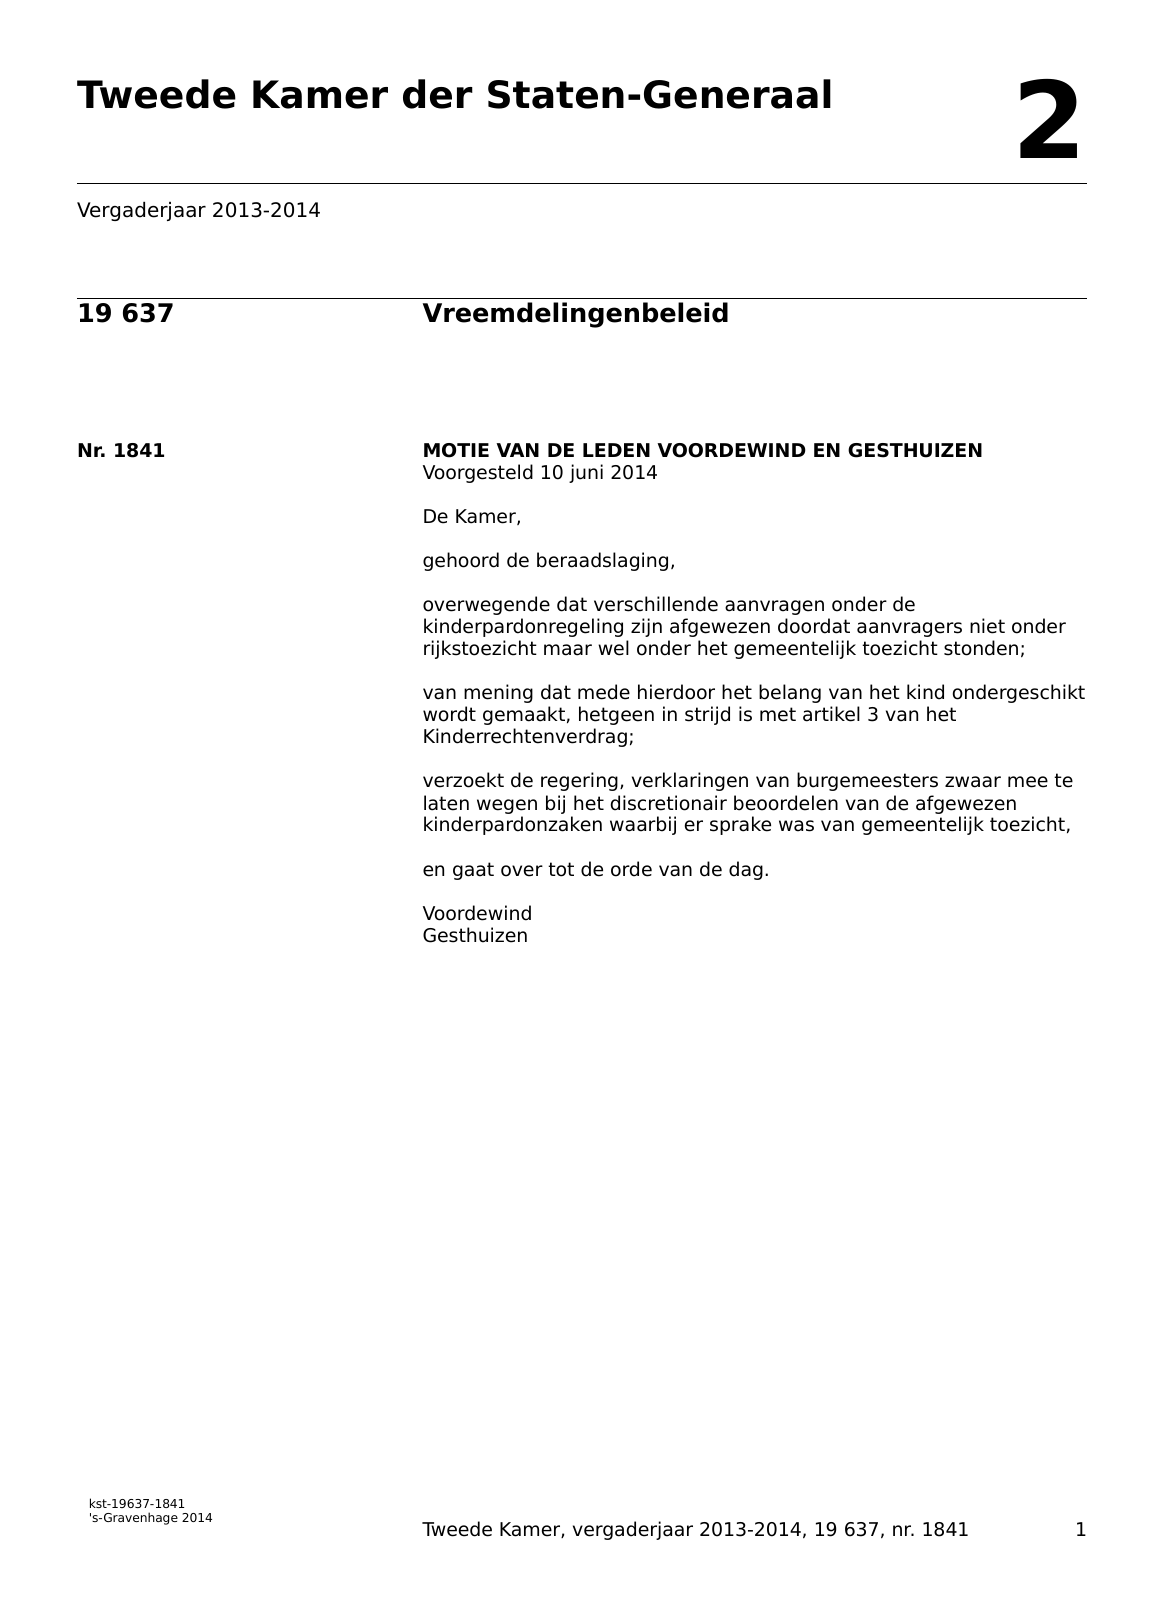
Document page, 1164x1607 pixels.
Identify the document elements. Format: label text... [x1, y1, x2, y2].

text De Kamer, [422, 506, 1087, 528]
text Gesthuizen [422, 925, 1087, 947]
text 's-Gravenhage 2014 [88, 1511, 323, 1525]
subtitle Nr. 1841 MOTIE VAN DE LEDEN VOORDEWIND EN GESTHUIZEN [77, 440, 1087, 462]
text en gaat over tot de orde van de dag. [422, 858, 1087, 881]
text kst-19637-1841 [88, 1497, 323, 1511]
text overwegende dat verschillende aanvragen onder de kinderpardonregeling zijn afgewezen doordat aanvragers niet onder rijkstoezicht maar wel onder het gemeentelijk toezicht stonden; [422, 594, 1087, 660]
text Voordewind [422, 903, 1087, 925]
table_header Tweede Kamer der Staten-Generaal [77, 59, 886, 183]
text verzoekt de regering, verklaringen van burgemeesters zwaar mee te laten wegen bij het discretionair beoordelen van de afgewezen kinderpardonzaken waarbij er sprake was van gemeentelijk toezicht, [422, 770, 1087, 836]
text gehoord de beraadslaging, [422, 550, 1087, 572]
text Voorgesteld 10 juni 2014 [422, 462, 1087, 484]
subtitle 19 637 Vreemdelingenbeleid [77, 299, 1087, 329]
text van mening dat mede hierdoor het belang van het kind ondergeschikt wordt gemaakt, hetgeen in strijd is met artikel 3 van het Kinderrechtenverdrag; [422, 682, 1087, 748]
table_cell Vergaderjaar 2013-2014 [77, 184, 1087, 298]
table_header 2 [886, 59, 1087, 183]
